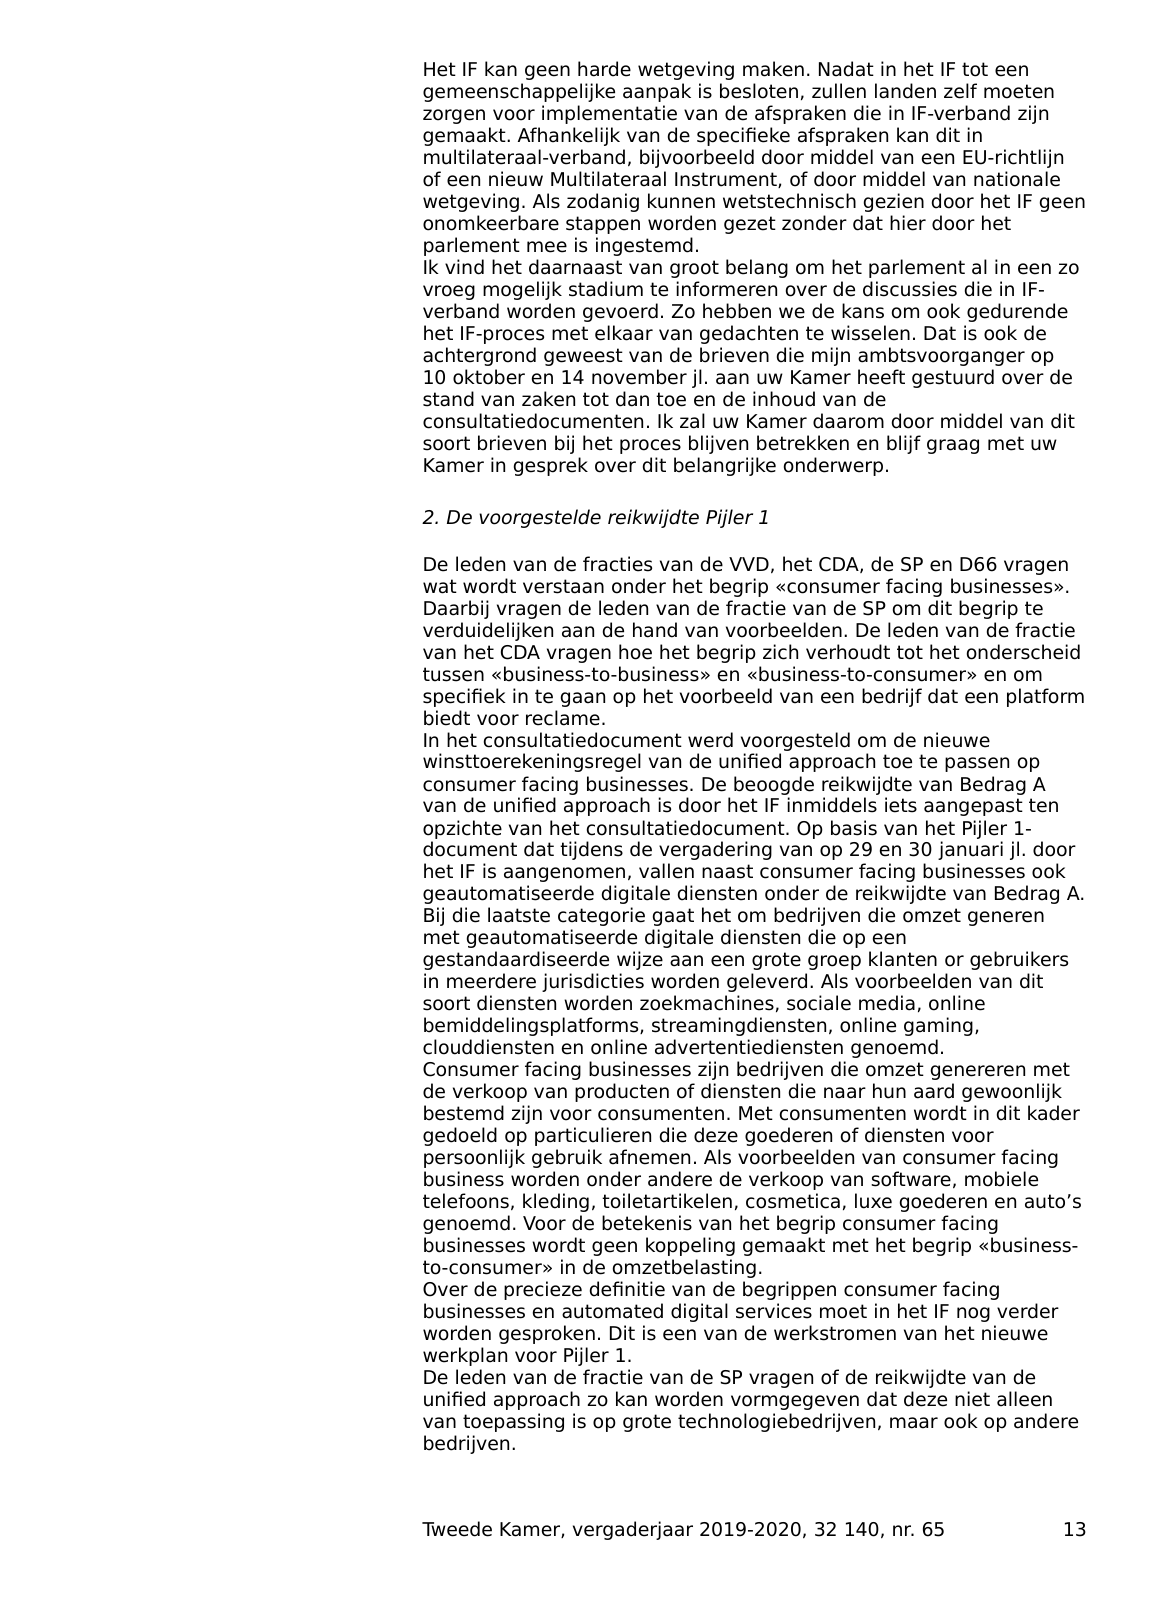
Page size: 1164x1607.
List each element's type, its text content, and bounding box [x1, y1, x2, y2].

subtitle 2. De voorgestelde reikwijdte Pijler 1 [422, 507, 1087, 529]
text De leden van de fractie van de SP vragen of de reikwijdte van de unified approach zo kan worden vormgegeven dat deze niet alleen van toepassing is op grote technologiebedrijven, maar ook op andere bedrijven. [422, 1367, 1087, 1455]
text Over de precieze definitie van de begrippen consumer facing businesses en automated digital services moet in het IF nog verder worden gesproken. Dit is een van de werkstromen van het nieuwe werkplan voor Pijler 1. [422, 1279, 1087, 1367]
text In het consultatiedocument werd voorgesteld om de nieuwe winsttoerekeningsregel van de unified approach toe te passen op consumer facing businesses. De beoogde reikwijdte van Bedrag A van de unified approach is door het IF inmiddels iets aangepast ten opzichte van het consultatiedocument. Op basis van het Pijler 1-document dat tijdens de vergadering van op 29 en 30 januari jl. door het IF is aangenomen, vallen naast consumer facing businesses ook geautomatiseerde digitale diensten onder de reikwijdte van Bedrag A. [422, 729, 1087, 905]
text De leden van de fracties van de VVD, het CDA, de SP en D66 vragen wat wordt verstaan onder het begrip «consumer facing businesses». Daarbij vragen de leden van de fractie van de SP om dit begrip te verduidelijken aan de hand van voorbeelden. De leden van de fractie van het CDA vragen hoe het begrip zich verhoudt tot het onderscheid tussen «business-to-business» en «business-to-consumer» en om specifiek in te gaan op het voorbeeld van een bedrijf dat een platform biedt voor reclame. [422, 554, 1087, 729]
text Het IF kan geen harde wetgeving maken. Nadat in het IF tot een gemeenschappelijke aanpak is besloten, zullen landen zelf moeten zorgen voor implementatie van de afspraken die in IF-verband zijn gemaakt. Afhankelijk van de specifieke afspraken kan dit in multilateraal-verband, bijvoorbeeld door middel van een EU-richtlijn of een nieuw Multilateraal Instrument, of door middel van nationale wetgeving. Als zodanig kunnen wetstechnisch gezien door het IF geen onomkeerbare stappen worden gezet zonder dat hier door het parlement mee is ingestemd. [422, 59, 1087, 257]
text Consumer facing businesses zijn bedrijven die omzet genereren met de verkoop van producten of diensten die naar hun aard gewoonlijk bestemd zijn voor consumenten. Met consumenten wordt in dit kader gedoeld op particulieren die deze goederen of diensten voor persoonlijk gebruik afnemen. Als voorbeelden van consumer facing business worden onder andere de verkoop van software, mobiele telefoons, kleding, toiletartikelen, cosmetica, luxe goederen en auto’s genoemd. Voor de betekenis van het begrip consumer facing businesses wordt geen koppeling gemaakt met het begrip «business-to-consumer» in de omzetbelasting. [422, 1059, 1087, 1279]
text Bij die laatste categorie gaat het om bedrijven die omzet generen met geautomatiseerde digitale diensten die op een gestandaardiseerde wijze aan een grote groep klanten or gebruikers in meerdere jurisdicties worden geleverd. Als voorbeelden van dit soort diensten worden zoekmachines, sociale media, online bemiddelingsplatforms, streamingdiensten, online gaming, clouddiensten en online advertentiediensten genoemd. [422, 905, 1087, 1059]
text Ik vind het daarnaast van groot belang om het parlement al in een zo vroeg mogelijk stadium te informeren over de discussies die in IF-verband worden gevoerd. Zo hebben we de kans om ook gedurende het IF-proces met elkaar van gedachten te wisselen. Dat is ook de achtergrond geweest van de brieven die mijn ambtsvoorganger op 10 oktober en 14 november jl. aan uw Kamer heeft gestuurd over de stand van zaken tot dan toe en de inhoud van de consultatiedocumenten. Ik zal uw Kamer daarom door middel van dit soort brieven bij het proces blijven betrekken en blijf graag met uw Kamer in gesprek over dit belangrijke onderwerp. [422, 257, 1087, 477]
